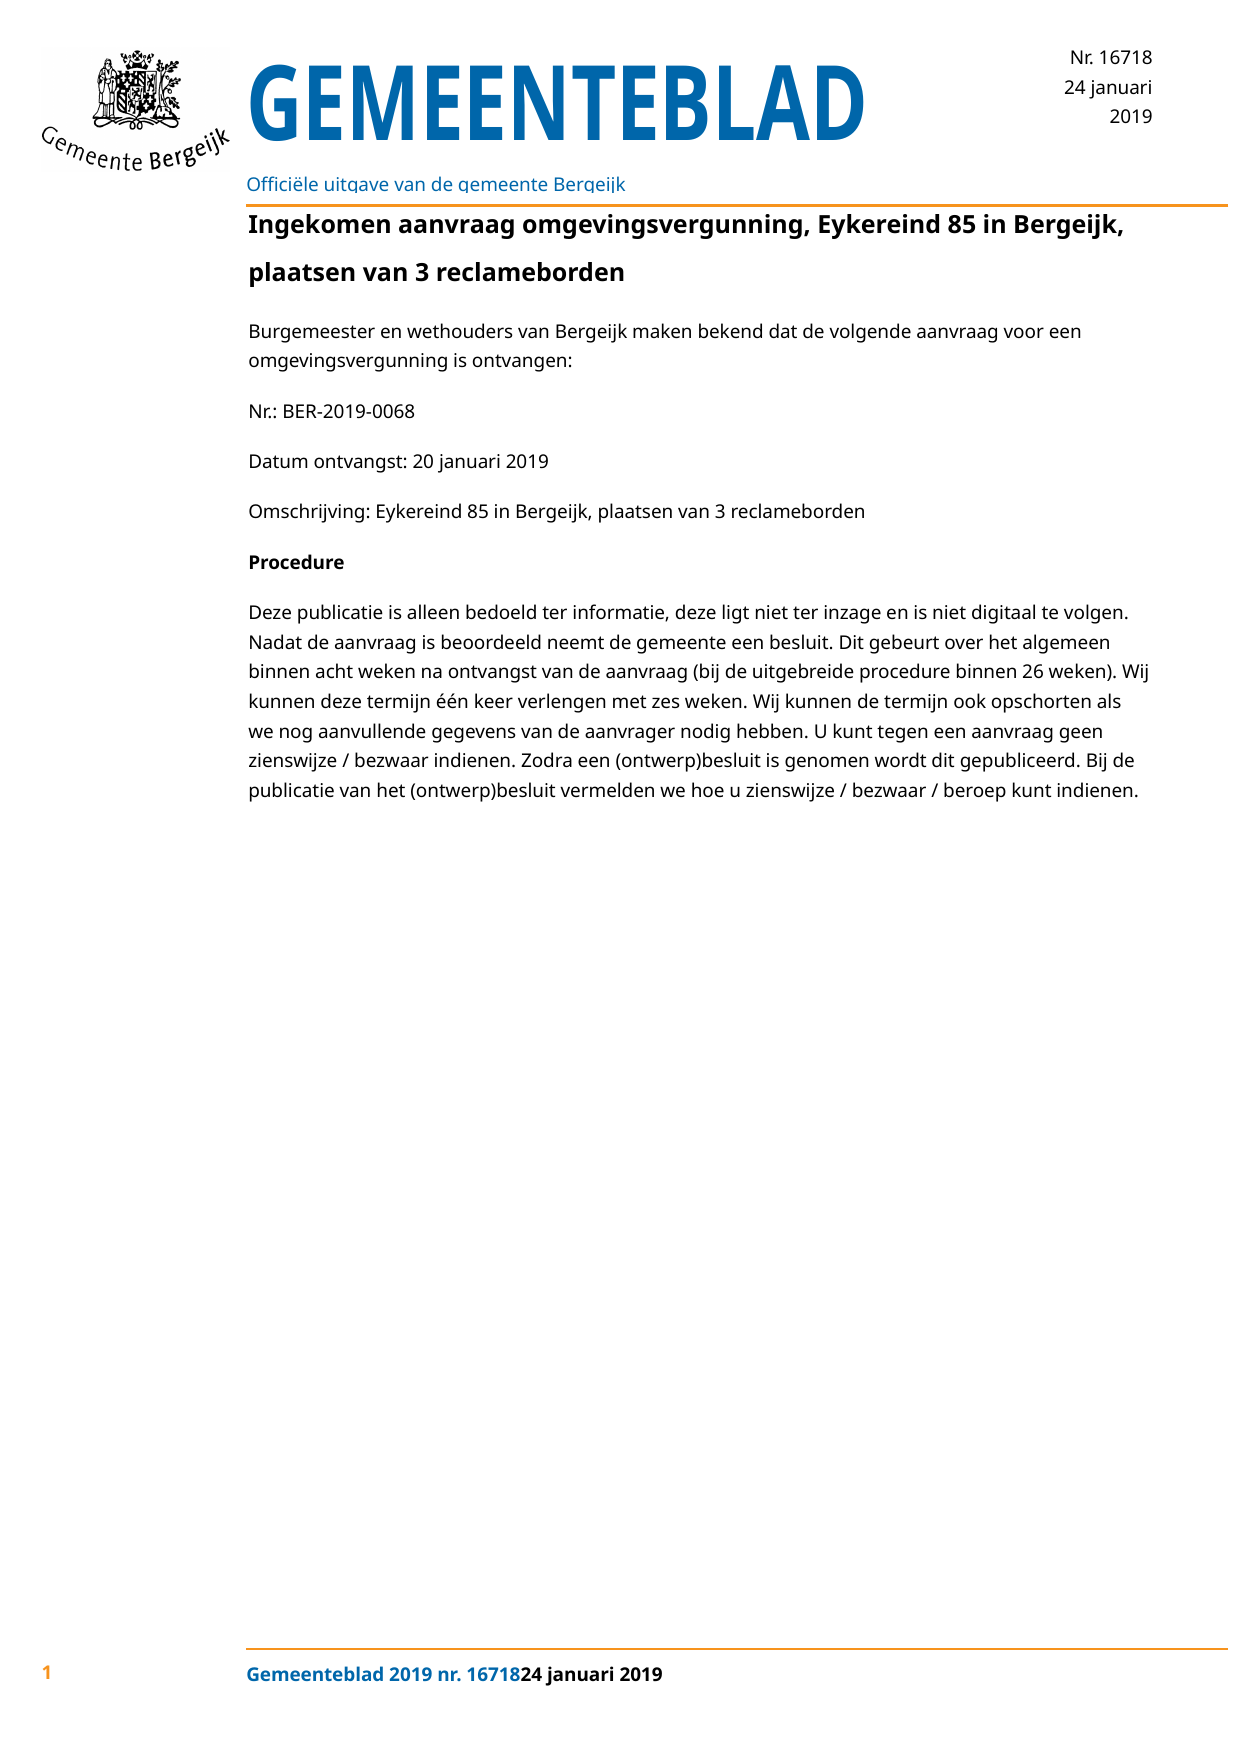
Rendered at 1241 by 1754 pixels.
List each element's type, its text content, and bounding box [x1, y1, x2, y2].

text Ingekomen aanvraag omgevingsvergunning, Eykereind 85 in Bergeijk, plaatsen van 3 reclameborden [248, 207, 1152, 288]
text Burgemeester en wethouders van Bergeijk maken bekend dat de volgende aanvraag voor een omgevingsvergunning is ontvangen: [248, 318, 1152, 373]
text Nr.: BER-2019-0068 [248, 398, 1152, 424]
text Procedure [248, 549, 1152, 575]
text Deze publicatie is alleen bedoeld ter informatie, deze ligt niet ter inzage en is niet digitaal te volgen. Nadat de aanvraag is beoordeeld neemt de gemeente een besluit. Dit gebeurt over het algemeen binnen acht weken na ontvangst van de aanvraag (bij de uitgebreide procedure binnen 26 weken). Wij kunnen deze termijn één keer verlengen met zes weken. Wij kunnen de termijn ook opschorten als we nog aanvullende gegevens van de aanvrager nodig hebben. U kunt tegen een aanvraag geen zienswijze / bezwaar indienen. Zodra een (ontwerp)besluit is genomen wordt dit gepubliceerd. Bij de publicatie van het (ontwerp)besluit vermelden we hoe u zienswijze / bezwaar / beroep kunt indienen. [248, 599, 1152, 803]
text Omschrijving: Eykereind 85 in Bergeijk, plaatsen van 3 reclameborden [248, 499, 1152, 524]
picture [41, 47, 231, 172]
text Datum ontvangst: 20 januari 2019 [248, 448, 1152, 474]
